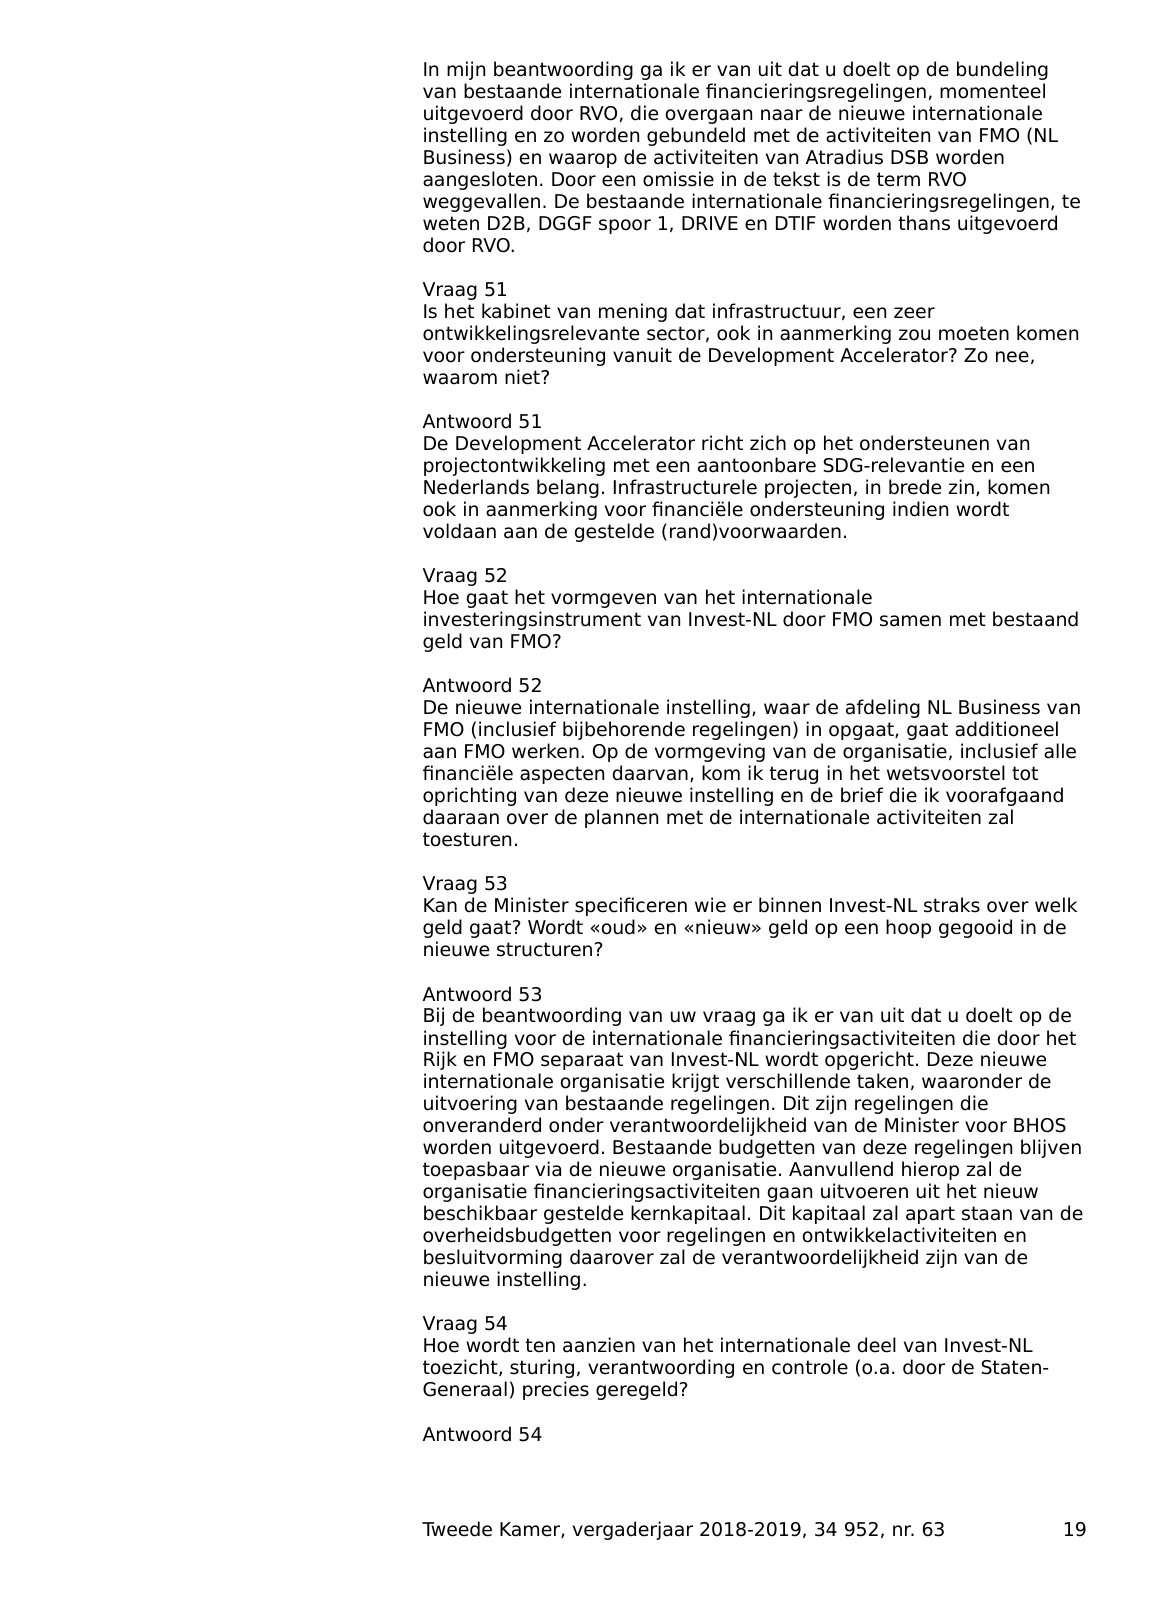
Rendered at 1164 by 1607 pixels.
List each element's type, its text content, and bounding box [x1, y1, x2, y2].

text De Development Accelerator richt zich op het ondersteunen van projectontwikkeling met een aantoonbare SDG-relevantie en een Nederlands belang. Infrastructurele projecten, in brede zin, komen ook in aanmerking voor financiële ondersteuning indien wordt voldaan aan de gestelde (rand)voorwaarden. [422, 433, 1087, 543]
text Hoe gaat het vormgeven van het internationale investeringsinstrument van Invest-NL door FMO samen met bestaand geld van FMO? [422, 587, 1087, 653]
text Is het kabinet van mening dat infrastructuur, een zeer ontwikkelingsrelevante sector, ook in aanmerking zou moeten komen voor ondersteuning vanuit de Development Accelerator? Zo nee, waarom niet? [422, 301, 1087, 389]
text Antwoord 51 [422, 411, 1087, 433]
text In mijn beantwoording ga ik er van uit dat u doelt op de bundeling van bestaande internationale financieringsregelingen, momenteel uitgevoerd door RVO, die overgaan naar de nieuwe internationale instelling en zo worden gebundeld met de activiteiten van FMO (NL Business) en waarop de activiteiten van Atradius DSB worden aangesloten. Door een omissie in de tekst is de term RVO weggevallen. De bestaande internationale financieringsregelingen, te weten D2B, DGGF spoor 1, DRIVE en DTIF worden thans uitgevoerd door RVO. [422, 59, 1087, 257]
text Vraag 53 [422, 873, 1087, 895]
text Vraag 54 [422, 1313, 1087, 1335]
text Antwoord 53 [422, 983, 1087, 1005]
text Antwoord 54 [422, 1423, 1087, 1445]
text Vraag 51 [422, 279, 1087, 301]
text Bij de beantwoording van uw vraag ga ik er van uit dat u doelt op de instelling voor de internationale financieringsactiviteiten die door het Rijk en FMO separaat van Invest-NL wordt opgericht. Deze nieuwe internationale organisatie krijgt verschillende taken, waaronder de uitvoering van bestaande regelingen. Dit zijn regelingen die onveranderd onder verantwoordelijkheid van de Minister voor BHOS worden uitgevoerd. Bestaande budgetten van deze regelingen blijven toepasbaar via de nieuwe organisatie. Aanvullend hierop zal de organisatie financieringsactiviteiten gaan uitvoeren uit het nieuw beschikbaar gestelde kernkapitaal. Dit kapitaal zal apart staan van de overheidsbudgetten voor regelingen en ontwikkelactiviteiten en besluitvorming daarover zal de verantwoordelijkheid zijn van de nieuwe instelling. [422, 1005, 1087, 1291]
text Antwoord 52 [422, 675, 1087, 697]
text Hoe wordt ten aanzien van het internationale deel van Invest-NL toezicht, sturing, verantwoording en controle (o.a. door de Staten-Generaal) precies geregeld? [422, 1335, 1087, 1401]
text De nieuwe internationale instelling, waar de afdeling NL Business van FMO (inclusief bijbehorende regelingen) in opgaat, gaat additioneel aan FMO werken. Op de vormgeving van de organisatie, inclusief alle financiële aspecten daarvan, kom ik terug in het wetsvoorstel tot oprichting van deze nieuwe instelling en de brief die ik voorafgaand daaraan over de plannen met de internationale activiteiten zal toesturen. [422, 697, 1087, 851]
text Vraag 52 [422, 565, 1087, 587]
text Kan de Minister specificeren wie er binnen Invest-NL straks over welk geld gaat? Wordt «oud» en «nieuw» geld op een hoop gegooid in de nieuwe structuren? [422, 895, 1087, 961]
